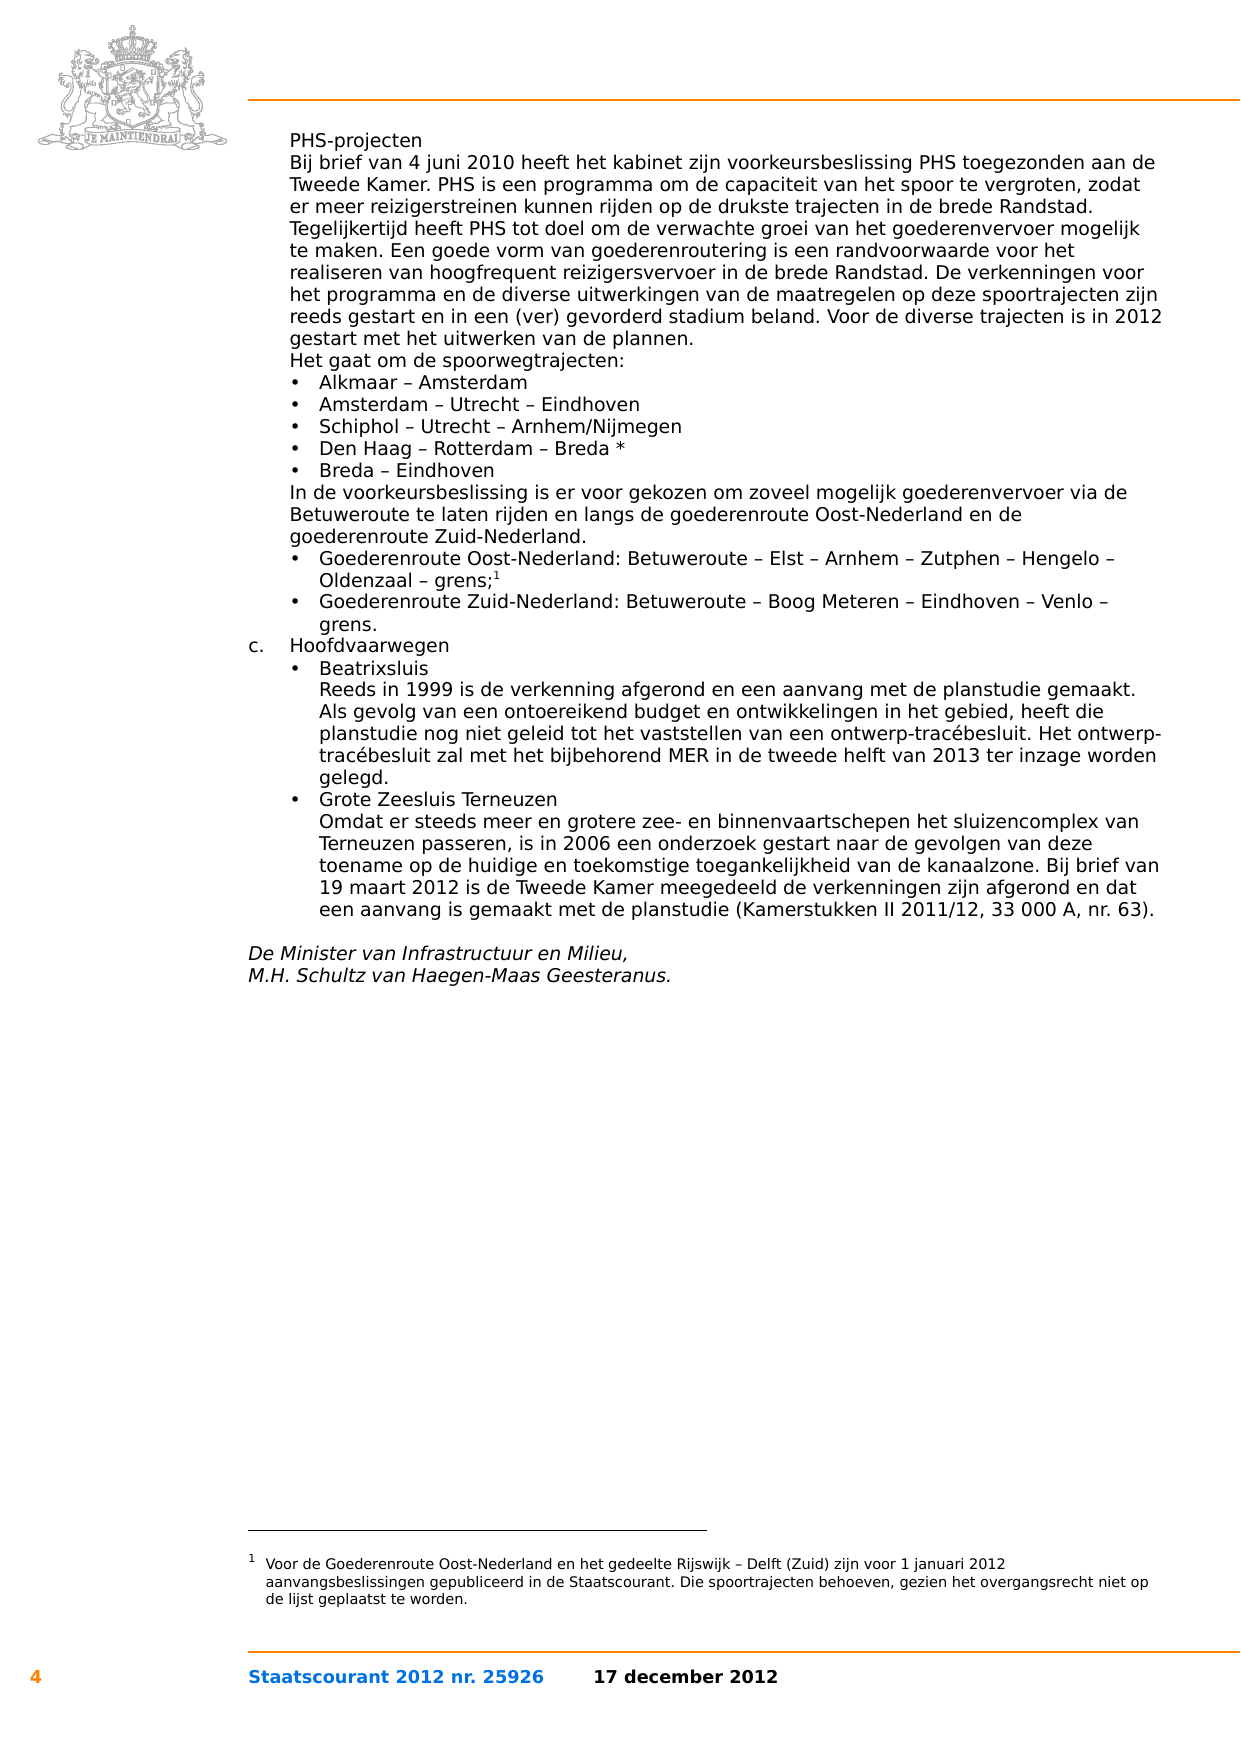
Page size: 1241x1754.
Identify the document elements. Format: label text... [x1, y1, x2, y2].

text Het gaat om de spoorwegtrajecten: [289, 350, 1163, 372]
text • Goederenroute Zuid-Nederland: Betuweroute – Boog Meteren – Eindhoven – Venlo – grens. [289, 591, 1163, 635]
text Omdat er steeds meer en grotere zee- en binnenvaartschepen het sluizencomplex van Terneuzen passeren, is in 2006 een onderzoek gestart naar de gevolgen van deze toename op de huidige en toekomstige toegankelijkheid van de kanaalzone. Bij brief van 19 maart 2012 is de Tweede Kamer meegedeeld de verkenningen zijn afgerond en dat een aanvang is gemaakt met de planstudie (Kamerstukken II 2011/12, 33 000 A, nr. 63). [319, 811, 1163, 921]
text • Amsterdam – Utrecht – Eindhoven [289, 394, 1163, 416]
text • Goederenroute Oost-Nederland: Betuweroute – Elst – Arnhem – Zutphen – Hengelo – Oldenzaal – grens; [289, 547, 1163, 591]
text Bij brief van 4 juni 2010 heeft het kabinet zijn voorkeursbeslissing PHS toegezonden aan de Tweede Kamer. PHS is een programma om de capaciteit van het spoor te vergroten, zodat er meer reizigerstreinen kunnen rijden op de drukste trajecten in de brede Randstad. Tegelijkertijd heeft PHS tot doel om de verwachte groei van het goederenvervoer mogelijk te maken. Een goede vorm van goederenroutering is een randvoorwaarde voor het realiseren van hoogfrequent reizigersvervoer in de brede Randstad. De verkenningen voor het programma en de diverse uitwerkingen van de maatregelen op deze spoortrajecten zijn reeds gestart en in een (ver) gevorderd stadium beland. Voor de diverse trajecten is in 2012 gestart met het uitwerken van de plannen. [289, 152, 1163, 350]
text In de voorkeursbeslissing is er voor gekozen om zoveel mogelijk goederenvervoer via de Betuweroute te laten rijden en langs de goederenroute Oost-Nederland en de goederenroute Zuid-Nederland. [289, 482, 1163, 547]
text c. Hoofdvaarwegen [248, 635, 1163, 657]
text Reeds in 1999 is de verkenning afgerond en een aanvang met de planstudie gemaakt. Als gevolg van een ontoereikend budget en ontwikkelingen in het gebied, heeft die planstudie nog niet geleid tot het vaststellen van een ontwerp-tracébesluit. Het ontwerp-tracébesluit zal met het bijbehorend MER in de tweede helft van 2013 ter inzage worden gelegd. [319, 679, 1163, 789]
text Voor de Goederenroute Oost-Nederland en het gedeelte Rijswijk – Delft (Zuid) zijn voor 1 januari 2012 aanvangsbeslissingen gepubliceerd in de Staatscourant. Die spoortrajecten behoeven, gezien het overgangsrecht niet op de lijst geplaatst te worden. [248, 1552, 1163, 1608]
text De Minister van Infrastructuur en Milieu, M.H. Schultz van Haegen-Maas Geesteranus. [248, 943, 1163, 987]
picture [38, 25, 227, 150]
text • Den Haag – Rotterdam – Breda * [289, 438, 1163, 459]
text • Schiphol – Utrecht – Arnhem/Nijmegen [289, 416, 1163, 438]
text • Beatrixsluis [289, 657, 1163, 679]
text • Breda – Eindhoven [289, 459, 1163, 482]
text • Alkmaar – Amsterdam [289, 372, 1163, 394]
text • Grote Zeesluis Terneuzen [289, 789, 1163, 811]
text PHS-projecten [289, 130, 1163, 152]
